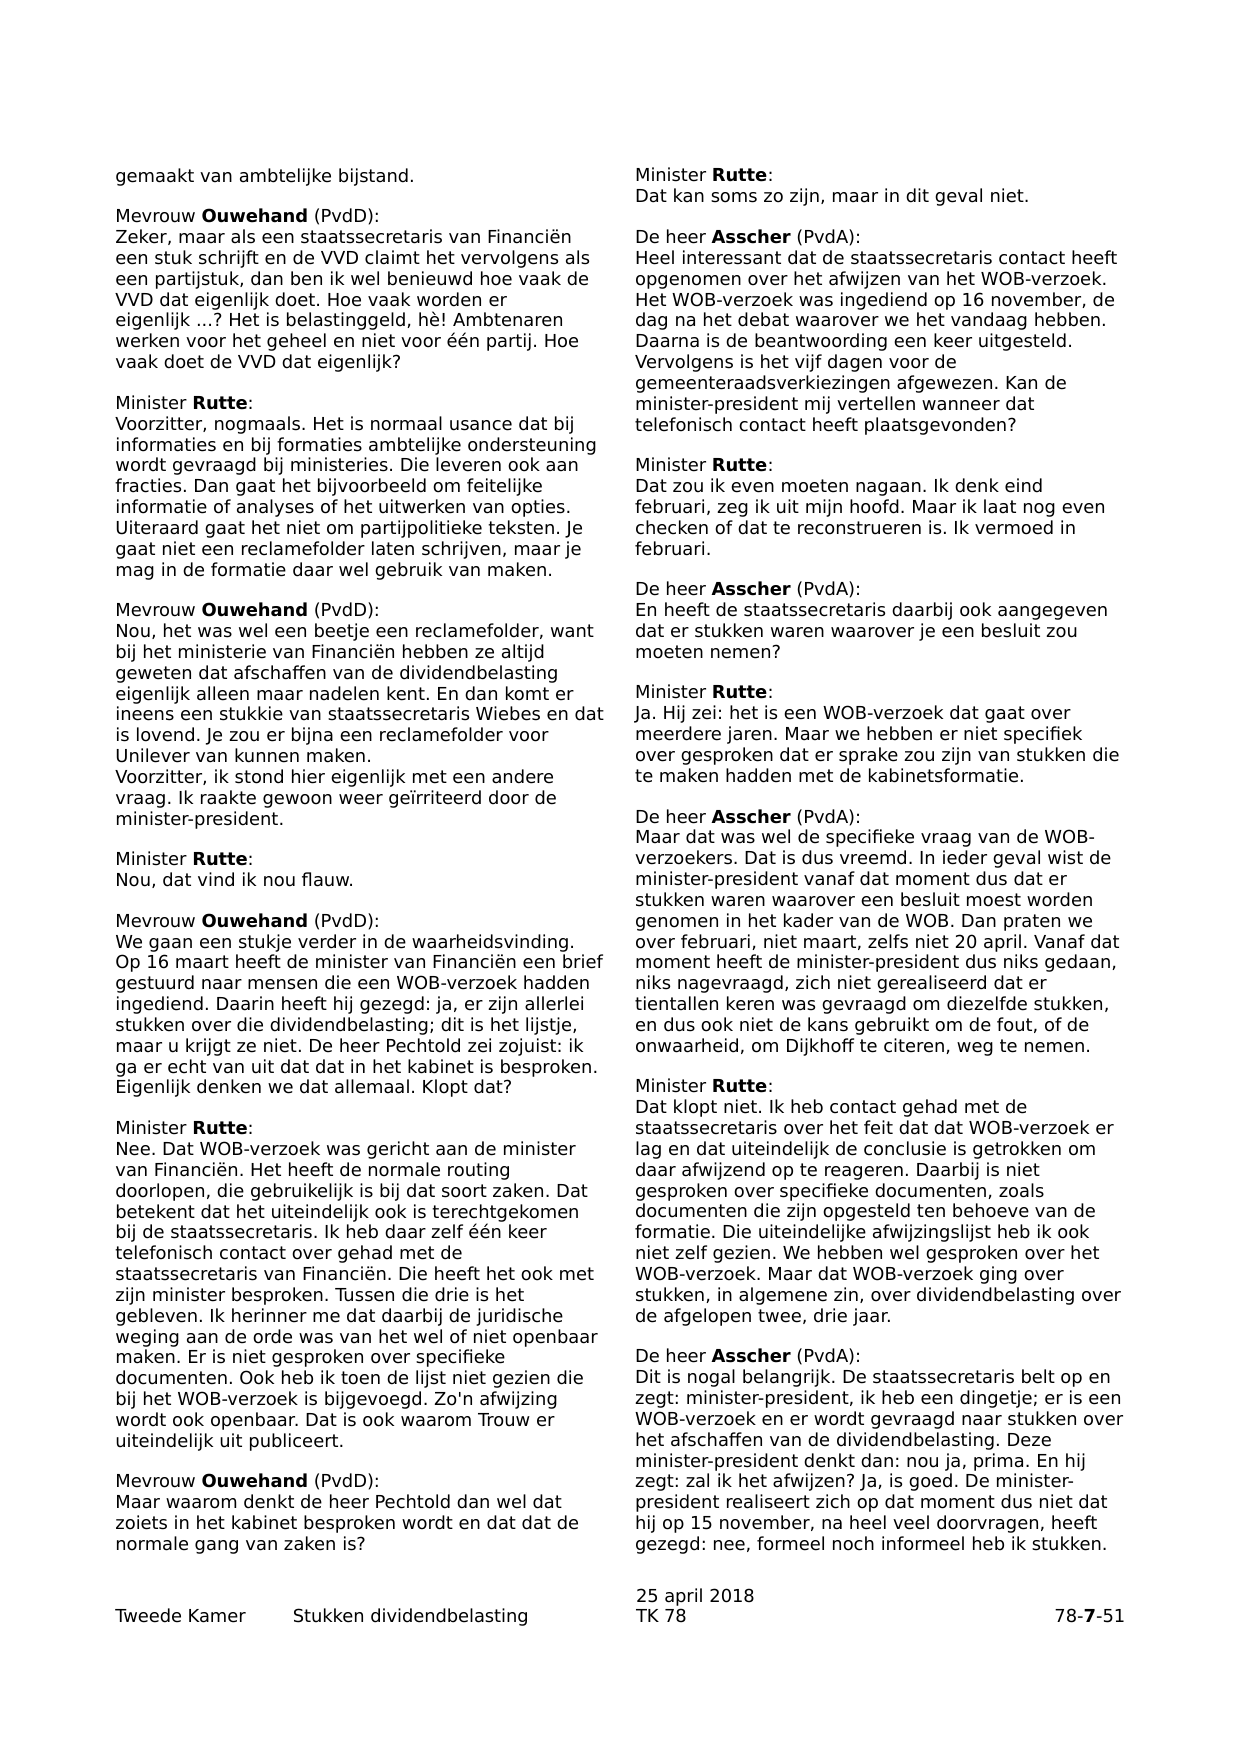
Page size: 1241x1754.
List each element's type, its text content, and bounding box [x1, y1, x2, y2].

text Minister Rutte: [635, 455, 1125, 476]
text We gaan een stukje verder in de waarheidsvinding. Op 16 maart heeft de minister van Financiën een brief gestuurd naar mensen die een WOB-verzoek hadden ingediend. Daarin heeft hij gezegd: ja, er zijn allerlei stukken over die dividendbelasting; dit is het lijstje, maar u krijgt ze niet. De heer Pechtold zei zojuist: ik ga er echt van uit dat dat in het kabinet is besproken. Eigenlijk denken we dat allemaal. Klopt dat? [115, 931, 605, 1098]
text Minister Rutte: [115, 393, 605, 413]
text De heer Asscher (PvdA): [635, 579, 1125, 600]
text Minister Rutte: [635, 1076, 1125, 1097]
text Maar waarom denkt de heer Pechtold dan wel dat zoiets in het kabinet besproken wordt en dat dat de normale gang van zaken is? [115, 1492, 605, 1554]
text Minister Rutte: [635, 165, 1125, 186]
text Ja. Hij zei: het is een WOB-verzoek dat gaat over meerdere jaren. Maar we hebben er niet specifiek over gesproken dat er sprake zou zijn van stukken die te maken hadden met de kabinetsformatie. [635, 703, 1125, 786]
text Nee. Dat WOB-verzoek was gericht aan de minister van Financiën. Het heeft de normale routing doorlopen, die gebruikelijk is bij dat soort zaken. Dat betekent dat het uiteindelijk ook is terechtgekomen bij de staatssecretaris. Ik heb daar zelf één keer telefonisch contact over gehad met de staatssecretaris van Financiën. Die heeft het ook met zijn minister besproken. Tussen die drie is het gebleven. Ik herinner me dat daarbij de juridische weging aan de orde was van het wel of niet openbaar maken. Er is niet gesproken over specifieke documenten. Ook heb ik toen de lijst niet gezien die bij het WOB-verzoek is bijgevoegd. Zo'n afwijzing wordt ook openbaar. Dat is ook waarom Trouw er uiteindelijk uit publiceert. [115, 1139, 605, 1451]
text Heel interessant dat de staatssecretaris contact heeft opgenomen over het afwijzen van het WOB-verzoek. Het WOB-verzoek was ingediend op 16 november, de dag na het debat waarover we het vandaag hebben. Daarna is de beantwoording een keer uitgesteld. Vervolgens is het vijf dagen voor de gemeenteraadsverkiezingen afgewezen. Kan de minister-president mij vertellen wanneer dat telefonisch contact heeft plaatsgevonden? [635, 248, 1125, 435]
text Minister Rutte: [115, 849, 605, 870]
text Mevrouw Ouwehand (PvdD): [115, 206, 605, 227]
text gemaakt van ambtelijke bijstand. [115, 165, 605, 186]
text Voorzitter, nogmaals. Het is normaal usance dat bij informaties en bij formaties ambtelijke ondersteuning wordt gevraagd bij ministeries. Die leveren ook aan fracties. Dan gaat het bijvoorbeeld om feitelijke informatie of analyses of het uitwerken van opties. Uiteraard gaat het niet om partijpolitieke teksten. Je gaat niet een reclamefolder laten schrijven, maar je mag in de formatie daar wel gebruik van maken. [115, 413, 605, 580]
text De heer Asscher (PvdA): [635, 227, 1125, 248]
text Voorzitter, ik stond hier eigenlijk met een andere vraag. Ik raakte gewoon weer geïrriteerd door de minister-president. [115, 767, 605, 829]
text Dat klopt niet. Ik heb contact gehad met de staatssecretaris over het feit dat dat WOB-verzoek er lag en dat uiteindelijk de conclusie is getrokken om daar afwijzend op te reageren. Daarbij is niet gesproken over specifieke documenten, zoals documenten die zijn opgesteld ten behoeve van de formatie. Die uiteindelijke afwijzingslijst heb ik ook niet zelf gezien. We hebben wel gesproken over het WOB-verzoek. Maar dat WOB-verzoek ging over stukken, in algemene zin, over dividendbelasting over de afgelopen twee, drie jaar. [635, 1097, 1125, 1326]
text De heer Asscher (PvdA): [635, 806, 1125, 827]
text Nou, het was wel een beetje een reclamefolder, want bij het ministerie van Financiën hebben ze altijd geweten dat afschaffen van de dividendbelasting eigenlijk alleen maar nadelen kent. En dan komt er ineens een stukkie van staatssecretaris Wiebes en dat is lovend. Je zou er bijna een reclamefolder voor Unilever van kunnen maken. [115, 621, 605, 767]
text Dat kan soms zo zijn, maar in dit geval niet. [635, 186, 1125, 207]
text En heeft de staatssecretaris daarbij ook aangegeven dat er stukken waren waarover je een besluit zou moeten nemen? [635, 600, 1125, 662]
text Dit is nogal belangrijk. De staatssecretaris belt op en zegt: minister-president, ik heb een dingetje; er is een WOB-verzoek en er wordt gevraagd naar stukken over het afschaffen van de dividendbelasting. Deze minister-president denkt dan: nou ja, prima. En hij zegt: zal ik het afwijzen? Ja, is goed. De minister-president realiseert zich op dat moment dus niet dat hij op 15 november, na heel veel doorvragen, heeft gezegd: nee, formeel noch informeel heb ik stukken. [635, 1367, 1125, 1554]
text Mevrouw Ouwehand (PvdD): [115, 911, 605, 931]
text Dat zou ik even moeten nagaan. Ik denk eind februari, zeg ik uit mijn hoofd. Maar ik laat nog even checken of dat te reconstrueren is. Ik vermoed in februari. [635, 476, 1125, 559]
text Maar dat was wel de specifieke vraag van de WOB-verzoekers. Dat is dus vreemd. In ieder geval wist de minister-president vanaf dat moment dus dat er stukken waren waarover een besluit moest worden genomen in het kader van de WOB. Dan praten we over februari, niet maart, zelfs niet 20 april. Vanaf dat moment heeft de minister-president dus niks gedaan, niks nagevraagd, zich niet gerealiseerd dat er tientallen keren was gevraagd om diezelfde stukken, en dus ook niet de kans gebruikt om de fout, of de onwaarheid, om Dijkhoff te citeren, weg te nemen. [635, 827, 1125, 1056]
text Nou, dat vind ik nou flauw. [115, 870, 605, 891]
text Mevrouw Ouwehand (PvdD): [115, 1471, 605, 1492]
text Mevrouw Ouwehand (PvdD): [115, 600, 605, 621]
text Minister Rutte: [635, 682, 1125, 703]
text Minister Rutte: [115, 1118, 605, 1139]
text Zeker, maar als een staatssecretaris van Financiën een stuk schrijft en de VVD claimt het vervolgens als een partijstuk, dan ben ik wel benieuwd hoe vaak de VVD dat eigenlijk doet. Hoe vaak worden er eigenlijk ...? Het is belastinggeld, hè! Ambtenaren werken voor het geheel en niet voor één partij. Hoe vaak doet de VVD dat eigenlijk? [115, 227, 605, 373]
text De heer Asscher (PvdA): [635, 1346, 1125, 1367]
